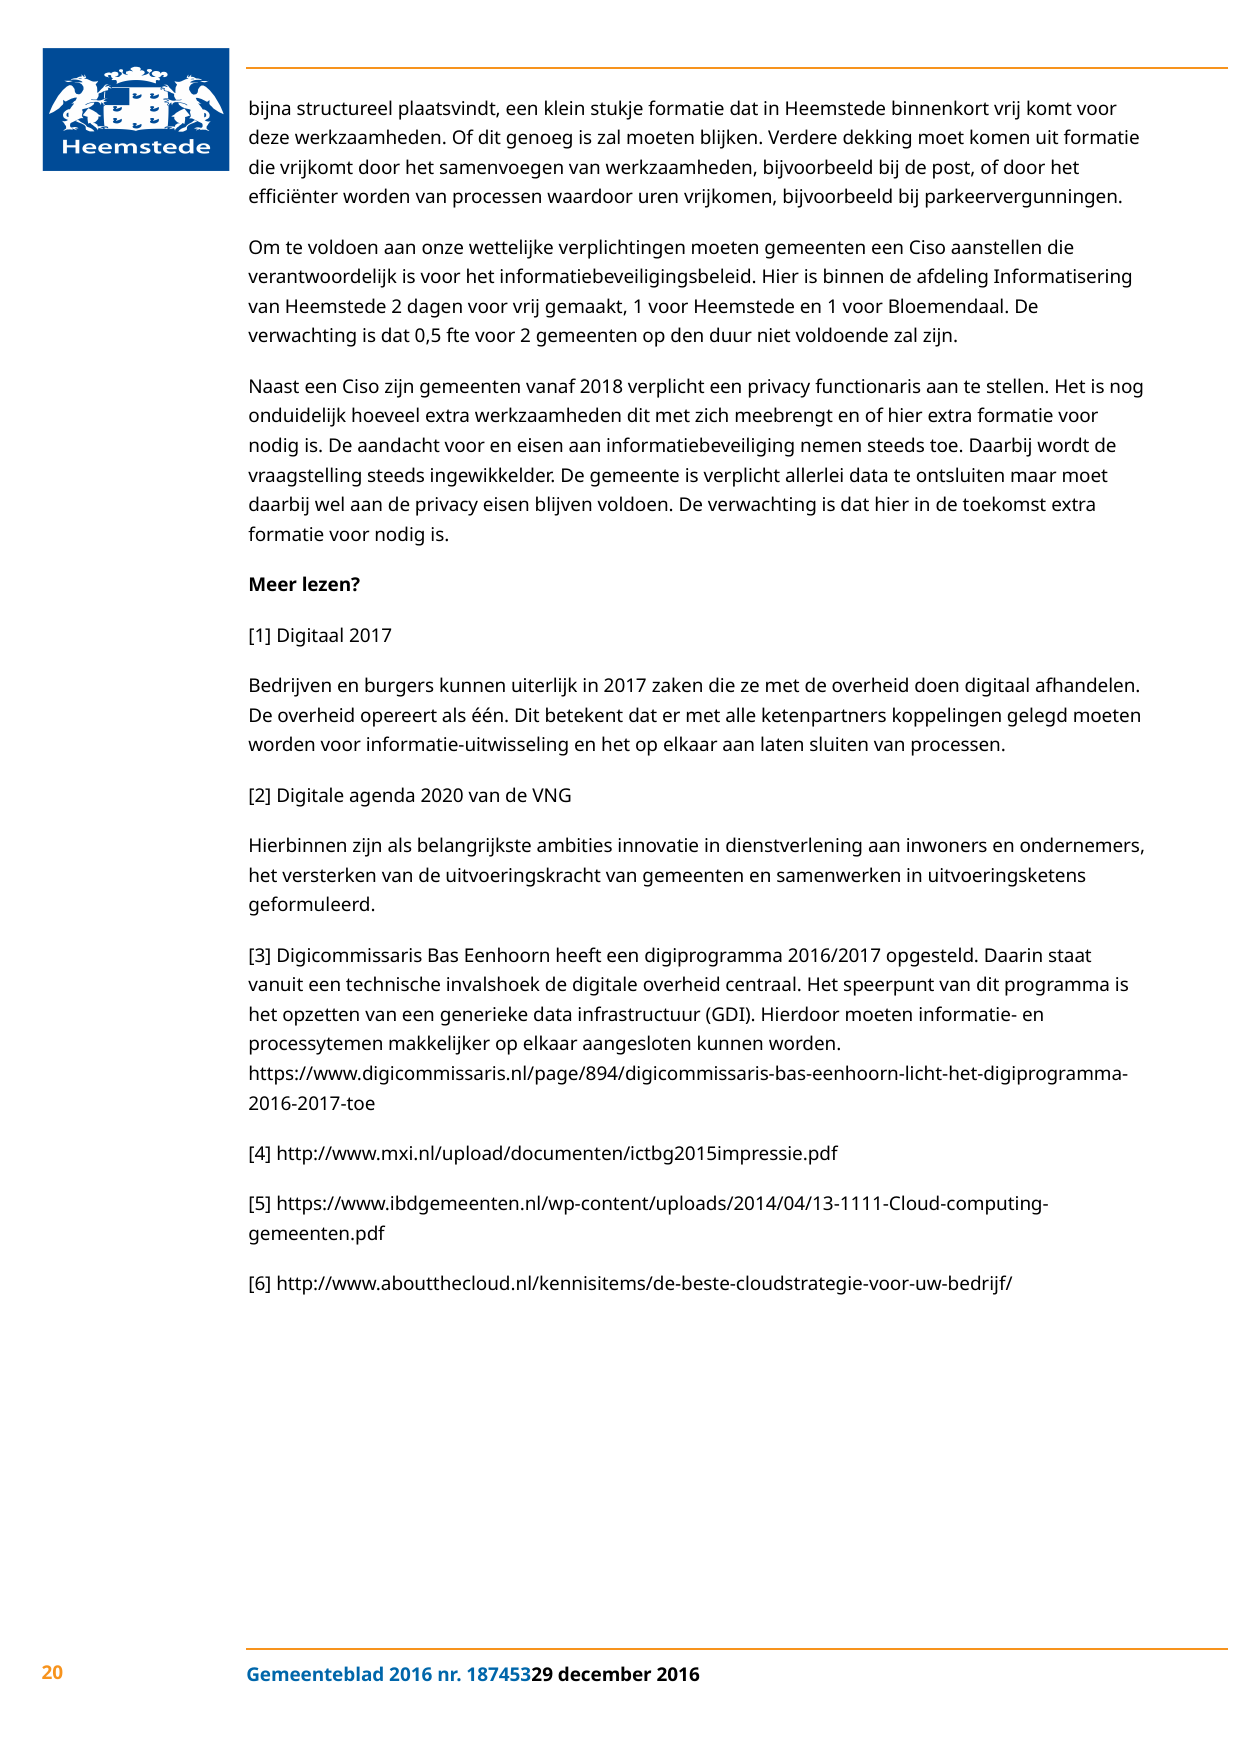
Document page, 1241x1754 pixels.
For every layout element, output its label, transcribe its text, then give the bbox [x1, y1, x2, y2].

text Naast een Ciso zijn gemeenten vanaf 2018 verplicht een privacy functionaris aan te stellen. Het is nog onduidelijk hoeveel extra werkzaamheden dit met zich meebrengt en of hier extra formatie voor nodig is. De aandacht voor en eisen aan informatiebeveiliging nemen steeds toe. Daarbij wordt de vraagstelling steeds ingewikkelder. De gemeente is verplicht allerlei data te ontsluiten maar moet daarbij wel aan de privacy eisen blijven voldoen. De verwachting is dat hier in de toekomst extra formatie voor nodig is. [248, 373, 1152, 547]
text Hierbinnen zijn als belangrijkste ambities innovatie in dienstverlening aan inwoners en ondernemers, het versterken van de uitvoeringskracht van gemeenten en samenwerken in uitvoeringsketens geformuleerd. [248, 832, 1152, 917]
text Om te voldoen aan onze wettelijke verplichtingen moeten gemeenten een Ciso aanstellen die verantwoordelijk is voor het informatiebeveiligingsbeleid. Hier is binnen de afdeling Informatisering van Heemstede 2 dagen voor vrij gemaakt, 1 voor Heemstede en 1 voor Bloemendaal. De verwachting is dat 0,5 fte voor 2 gemeenten op den duur niet voldoende zal zijn. [248, 234, 1152, 348]
text [2] Digitale agenda 2020 van de VNG [248, 782, 1152, 808]
text [4] http://www.mxi.nl/upload/documenten/ictbg2015impressie.pdf [248, 1140, 1152, 1166]
text Bedrijven en burgers kunnen uiterlijk in 2017 zaken die ze met de overheid doen digitaal afhandelen. De overheid opereert als één. Dit betekent dat er met alle ketenpartners koppelingen gelegd moeten worden voor informatie-uitwisseling en het op elkaar aan laten sluiten van processen. [248, 672, 1152, 757]
text [5] https://www.ibdgemeenten.nl/wp-content/uploads/2014/04/13-1111-Cloud-computing-gemeenten.pdf [248, 1191, 1152, 1246]
text bijna structureel plaatsvindt, een klein stukje formatie dat in Heemstede binnenkort vrij komt voor deze werkzaamheden. Of dit genoeg is zal moeten blijken. Verdere dekking moet komen uit formatie die vrijkomt door het samenvoegen van werkzaamheden, bijvoorbeeld bij de post, of door het efficiënter worden van processen waardoor uren vrijkomen, bijvoorbeeld bij parkeervergunningen. [248, 95, 1152, 209]
text [1] Digitaal 2017 [248, 622, 1152, 648]
text [6] http://www.aboutthecloud.nl/kennisitems/de-beste-cloudstrategie-voor-uw-bedrijf/ [248, 1271, 1152, 1296]
text Meer lezen? [248, 571, 1152, 597]
picture [41, 47, 231, 172]
text [3] Digicommissaris Bas Eenhoorn heeft een digiprogramma 2016/2017 opgesteld. Daarin staat vanuit een technische invalshoek de digitale overheid centraal. Het speerpunt van dit programma is het opzetten van een generieke data infrastructuur (GDI). Hierdoor moeten informatie- en processytemen makkelijker op elkaar aangesloten kunnen worden. https://www.digicommissaris.nl/page/894/digicommissaris-bas-eenhoorn-licht-het-digiprogramma-2016-2017-toe [248, 942, 1152, 1116]
